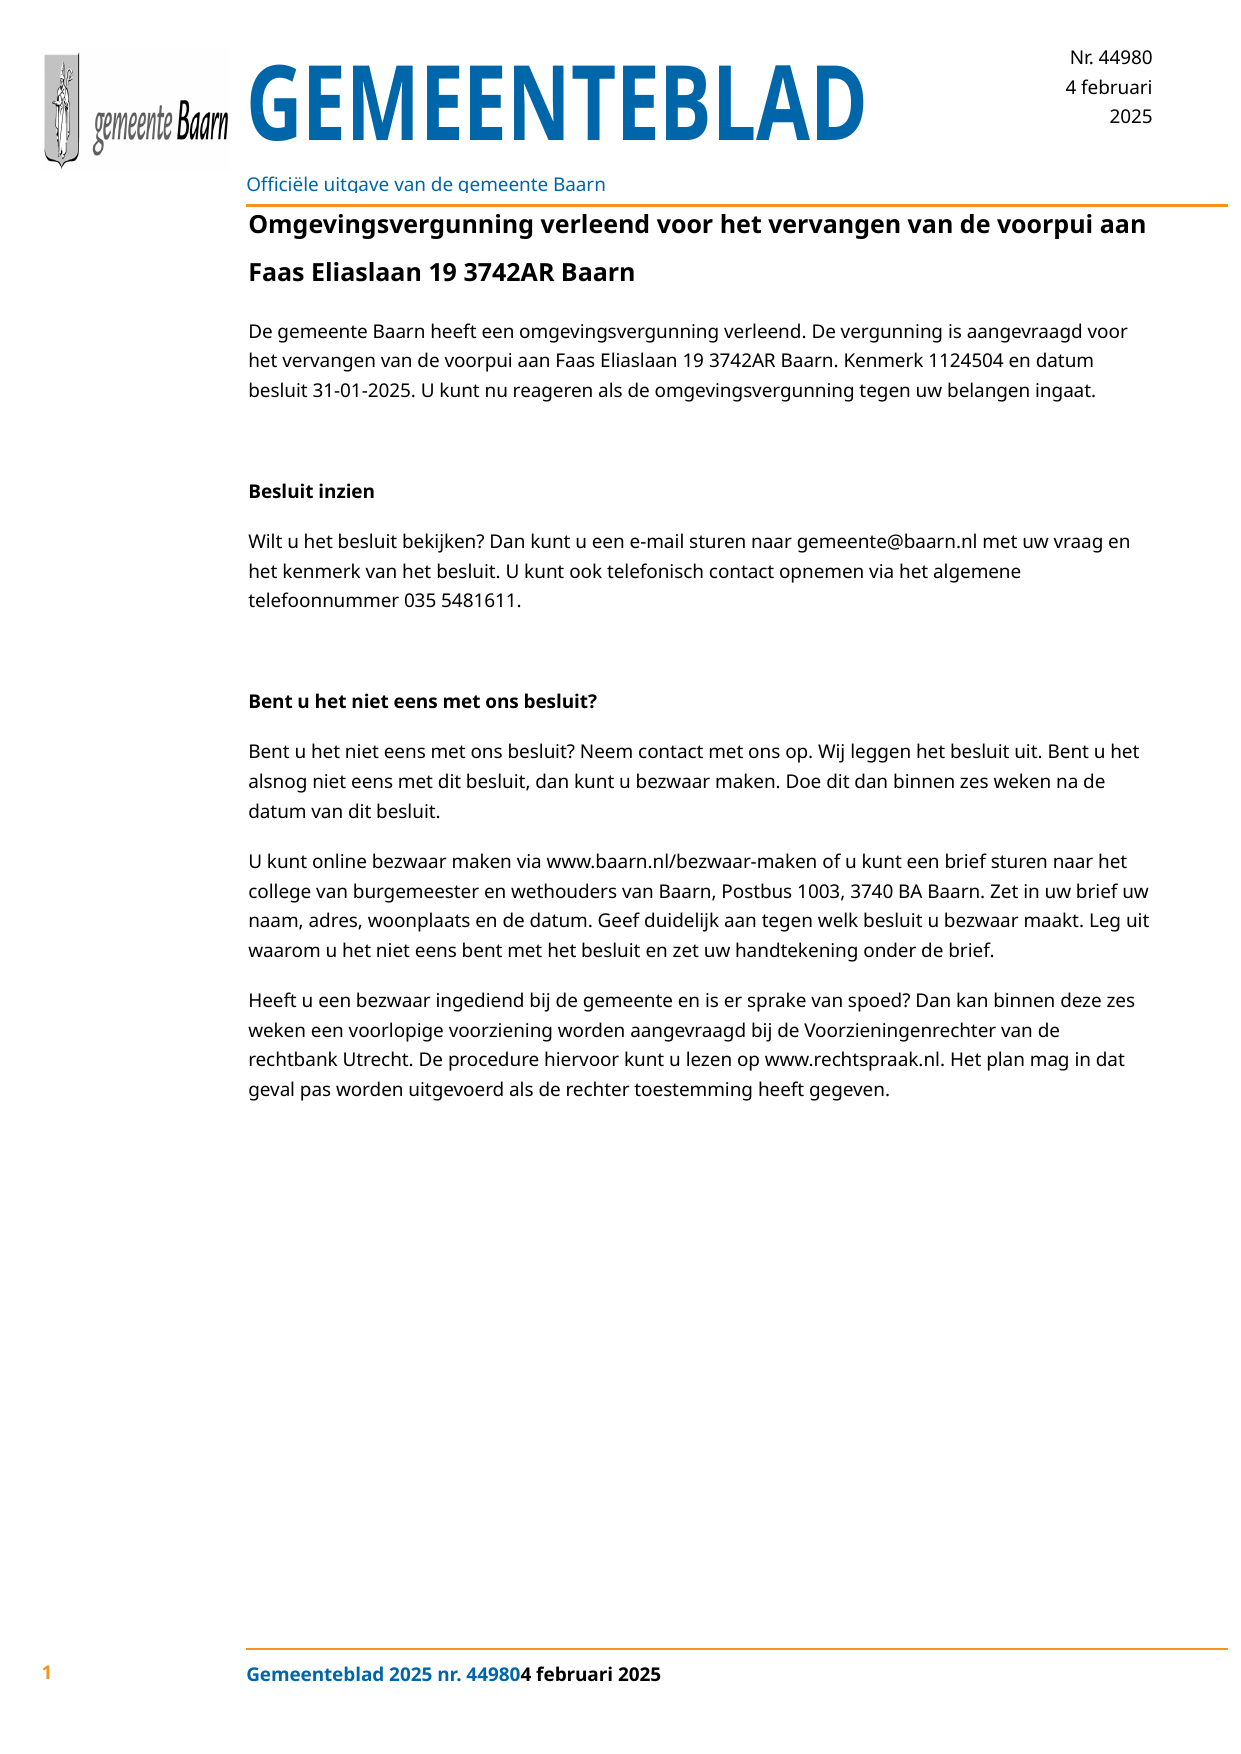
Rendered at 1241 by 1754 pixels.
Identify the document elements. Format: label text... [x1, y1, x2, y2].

text Heeft u een bezwaar ingediend bij de gemeente en is er sprake van spoed? Dan kan binnen deze zes weken een voorlopige voorziening worden aangevraagd bij de Voorzieningenrechter van de rechtbank Utrecht. De procedure hiervoor kunt u lezen op www.rechtspraak.nl. Het plan mag in dat geval pas worden uitgevoerd als de rechter toestemming heeft gegeven. [248, 987, 1152, 1102]
picture [41, 47, 231, 172]
text Bent u het niet eens met ons besluit? Neem contact met ons op. Wij leggen het besluit uit. Bent u het alsnog niet eens met dit besluit, dan kunt u bezwaar maken. Doe dit dan binnen zes weken na de datum van dit besluit. [248, 739, 1152, 824]
text Omgevingsvergunning verleend voor het vervangen van de voorpui aan Faas Eliaslaan 19 3742AR Baarn [248, 207, 1152, 288]
text De gemeente Baarn heeft een omgevingsvergunning verleend. De vergunning is aangevraagd voor het vervangen van de voorpui aan Faas Eliaslaan 19 3742AR Baarn. Kenmerk 1124504 en datum besluit 31-01-2025. U kunt nu reageren als de omgevingsvergunning tegen uw belangen ingaat. [248, 318, 1152, 403]
text U kunt online bezwaar maken via www.baarn.nl/bezwaar-maken of u kunt een brief sturen naar het college van burgemeester en wethouders van Baarn, Postbus 1003, 3740 BA Baarn. Zet in uw brief uw naam, adres, woonplaats en de datum. Geef duidelijk aan tegen welk besluit u bezwaar maakt. Leg uit waarom u het niet eens bent met het besluit en zet uw handtekening onder de brief. [248, 848, 1152, 963]
text Wilt u het besluit bekijken? Dan kunt u een e-mail sturen naar gemeente@baarn.nl met uw vraag en het kenmerk van het besluit. U kunt ook telefonisch contact opnemen via het algemene telefoonnummer 035 5481611. [248, 528, 1152, 613]
text Besluit inzien [248, 478, 1152, 504]
text Bent u het niet eens met ons besluit? [248, 688, 1152, 714]
